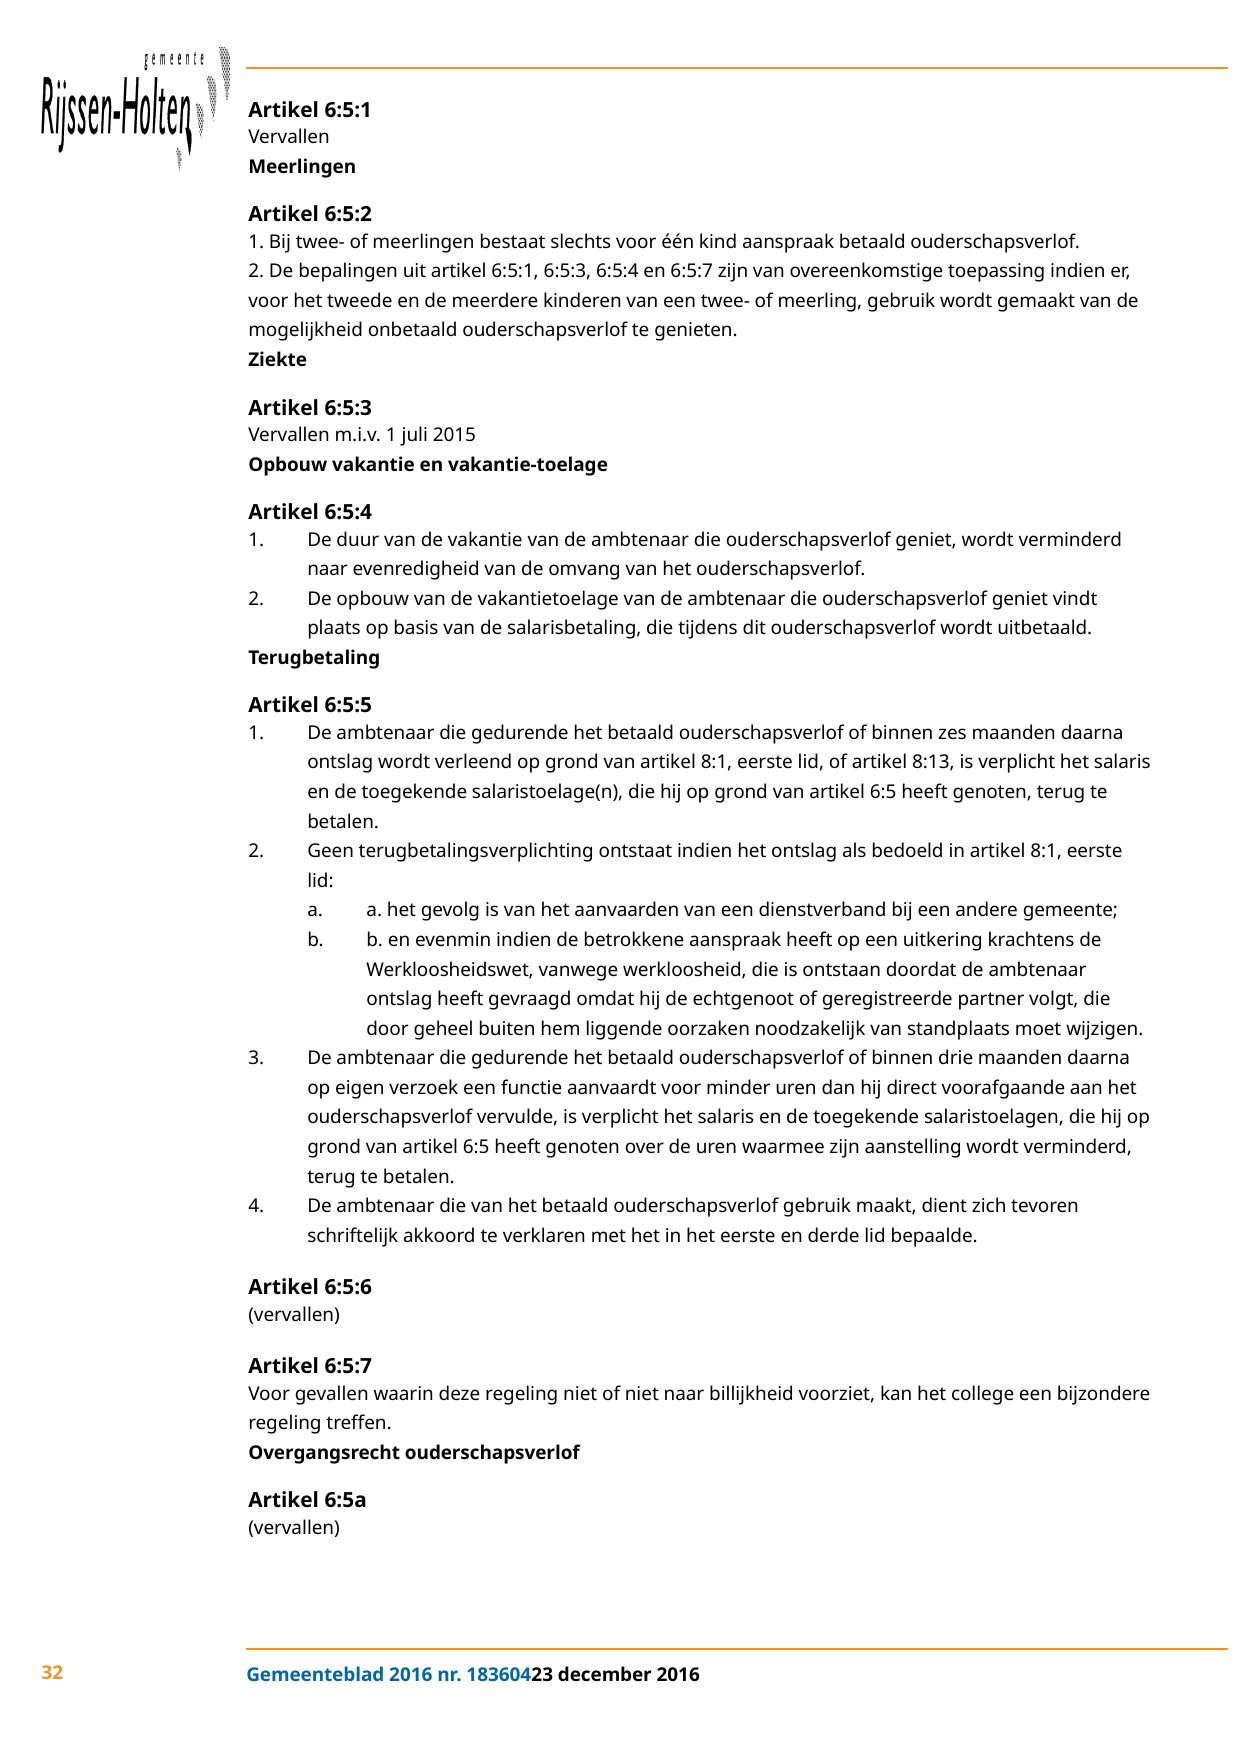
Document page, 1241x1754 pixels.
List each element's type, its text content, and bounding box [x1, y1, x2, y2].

text Terugbetaling [248, 644, 1152, 670]
list De ambtenaar die van het betaald ouderschapsverlof gebruik maakt, dient zich tevoren schriftelijk akkoord te verklaren met het in het eerste en derde lid bepaalde. [248, 1192, 1152, 1248]
text Artikel 6:5:5 [248, 691, 1152, 719]
text 1. Bij twee- of meerlingen bestaat slechts voor één kind aanspraak betaald ouderschapsverlof. [248, 228, 1152, 253]
text Artikel 6:5:7 [248, 1351, 1152, 1380]
text Artikel 6:5:2 [248, 199, 1152, 228]
text Artikel 6:5:4 [248, 497, 1152, 526]
list b. en evenmin indien de betrokkene aanspraak heeft op een uitkering krachtens de Werkloosheidswet, vanwege werkloosheid, die is ontstaan doordat de ambtenaar ontslag heeft gevraagd omdat hij de echtgenoot of geregistreerde partner volgt, die door geheel buiten hem liggende oorzaken noodzakelijk van standplaats moet wijzigen. [307, 926, 1152, 1041]
text Ziekte [248, 346, 1152, 372]
list a. het gevolg is van het aanvaarden van een dienstverband bij een andere gemeente; [307, 897, 1152, 922]
text Artikel 6:5:1 [248, 95, 1152, 123]
list De opbouw van de vakantietoelage van de ambtenaar die ouderschapsverlof geniet vindt plaats op basis van de salarisbetaling, die tijdens dit ouderschapsverlof wordt uitbetaald. [248, 585, 1152, 640]
list De ambtenaar die gedurende het betaald ouderschapsverlof of binnen drie maanden daarna op eigen verzoek een functie aanvaardt voor minder uren dan hij direct voorafgaande aan het ouderschapsverlof vervulde, is verplicht het salaris en de toegekende salaristoelagen, die hij op grond van artikel 6:5 heeft genoten over de uren waarmee zijn aanstelling wordt verminderd, terug te betalen. [248, 1044, 1152, 1188]
text Artikel 6:5:3 [248, 393, 1152, 421]
picture [41, 47, 231, 172]
text Overgangsrecht ouderschapsverlof [248, 1439, 1152, 1464]
text (vervallen) [248, 1514, 1152, 1539]
text (vervallen) [248, 1301, 1152, 1327]
text Opbouw vakantie en vakantie-toelage [248, 451, 1152, 476]
text Voor gevallen waarin deze regeling niet of niet naar billijkheid voorziet, kan het college een bijzondere regeling treffen. [248, 1380, 1152, 1435]
text 2. De bepalingen uit artikel 6:5:1, 6:5:3, 6:5:4 en 6:5:7 zijn van overeenkomstige toepassing indien er, voor het tweede en de meerdere kinderen van een twee- of meerling, gebruik wordt gemaakt van de mogelijkheid onbetaald ouderschapsverlof te genieten. [248, 257, 1152, 342]
text Vervallen m.i.v. 1 juli 2015 [248, 421, 1152, 447]
text Meerlingen [248, 153, 1152, 178]
text Artikel 6:5a [248, 1485, 1152, 1514]
list De duur van de vakantie van de ambtenaar die ouderschapsverlof geniet, wordt verminderd naar evenredigheid van de omvang van het ouderschapsverlof. [248, 526, 1152, 581]
list Geen terugbetalingsverplichting ontstaat indien het ontslag als bedoeld in artikel 8:1, eerste lid: [248, 837, 1152, 893]
text Vervallen [248, 123, 1152, 149]
list De ambtenaar die gedurende het betaald ouderschapsverlof of binnen zes maanden daarna ontslag wordt verleend op grond van artikel 8:1, eerste lid, of artikel 8:13, is verplicht het salaris en de toegekende salaristoelage(n), die hij op grond van artikel 6:5 heeft genoten, terug te betalen. [248, 719, 1152, 833]
text Artikel 6:5:6 [248, 1272, 1152, 1301]
